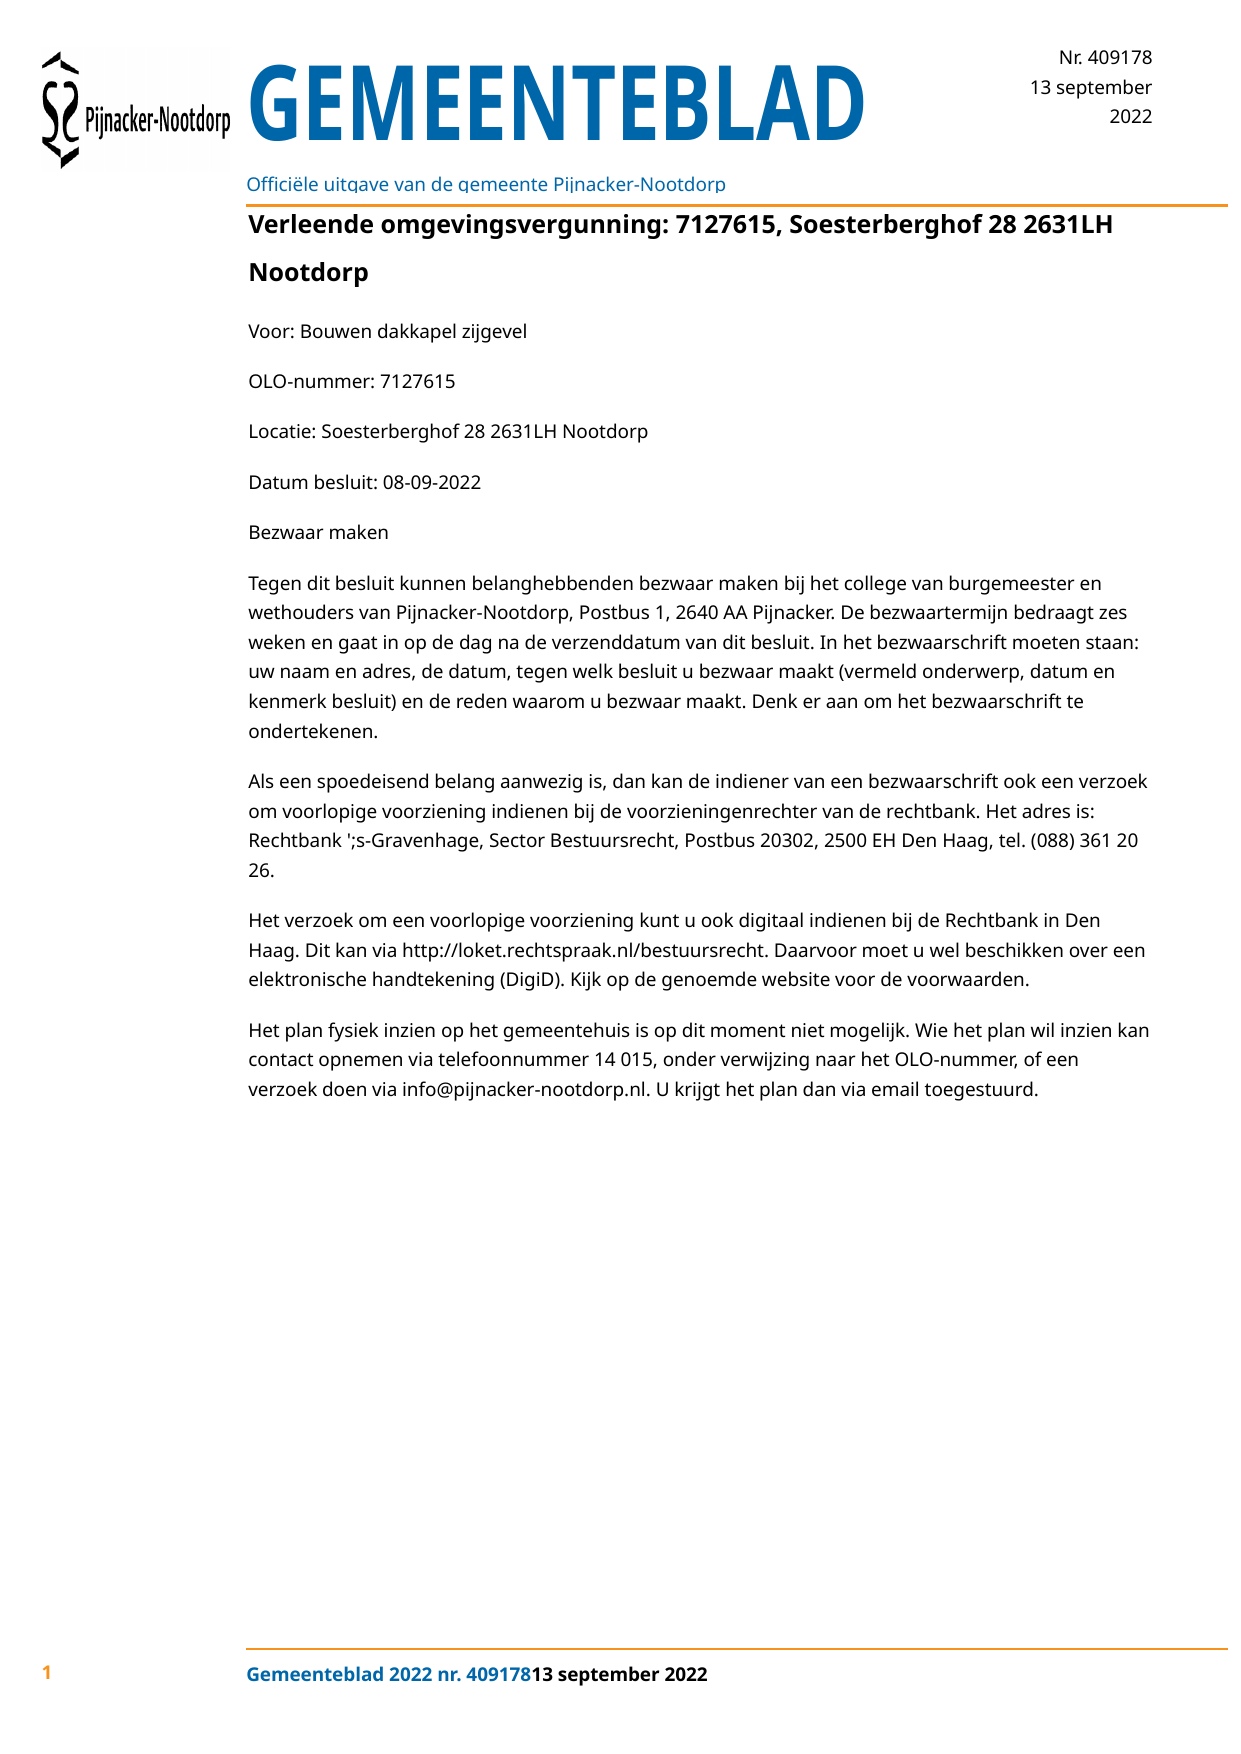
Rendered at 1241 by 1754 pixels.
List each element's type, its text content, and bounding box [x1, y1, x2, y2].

text Het verzoek om een voorlopige voorziening kunt u ook digitaal indienen bij de Rechtbank in Den Haag. Dit kan via http://loket.rechtspraak.nl/bestuursrecht. Daarvoor moet u wel beschikken over een elektronische handtekening (DigiD). Kijk op de genoemde website voor de voorwaarden. [248, 907, 1152, 992]
text Het plan fysiek inzien op het gemeentehuis is op dit moment niet mogelijk. Wie het plan wil inzien kan contact opnemen via telefoonnummer 14 015, onder verwijzing naar het OLO-nummer, of een verzoek doen via info@pijnacker-nootdorp.nl. U krijgt het plan dan via email toegestuurd. [248, 1017, 1152, 1102]
text Als een spoedeisend belang aanwezig is, dan kan de indiener van een bezwaarschrift ook een verzoek om voorlopige voorziening indienen bij de voorzieningenrechter van de rechtbank. Het adres is: Rechtbank ';s-Gravenhage, Sector Bestuursrecht, Postbus 20302, 2500 EH Den Haag, tel. (088) 361 20 26. [248, 768, 1152, 883]
text Datum besluit: 08-09-2022 [248, 469, 1152, 495]
picture [41, 47, 231, 172]
text Bezwaar maken [248, 519, 1152, 545]
text Verleende omgevingsvergunning: 7127615, Soesterberghof 28 2631LH Nootdorp [248, 207, 1152, 288]
text Tegen dit besluit kunnen belanghebbenden bezwaar maken bij het college van burgemeester en wethouders van Pijnacker-Nootdorp, Postbus 1, 2640 AA Pijnacker. De bezwaartermijn bedraagt zes weken en gaat in op de dag na de verzenddatum van dit besluit. In het bezwaarschrift moeten staan: uw naam en adres, de datum, tegen welk besluit u bezwaar maakt (vermeld onderwerp, datum en kenmerk besluit) en de reden waarom u bezwaar maakt. Denk er aan om het bezwaarschrift te ondertekenen. [248, 570, 1152, 744]
text Voor: Bouwen dakkapel zijgevel [248, 318, 1152, 344]
text Locatie: Soesterberghof 28 2631LH Nootdorp [248, 419, 1152, 444]
text OLO-nummer: 7127615 [248, 368, 1152, 394]
